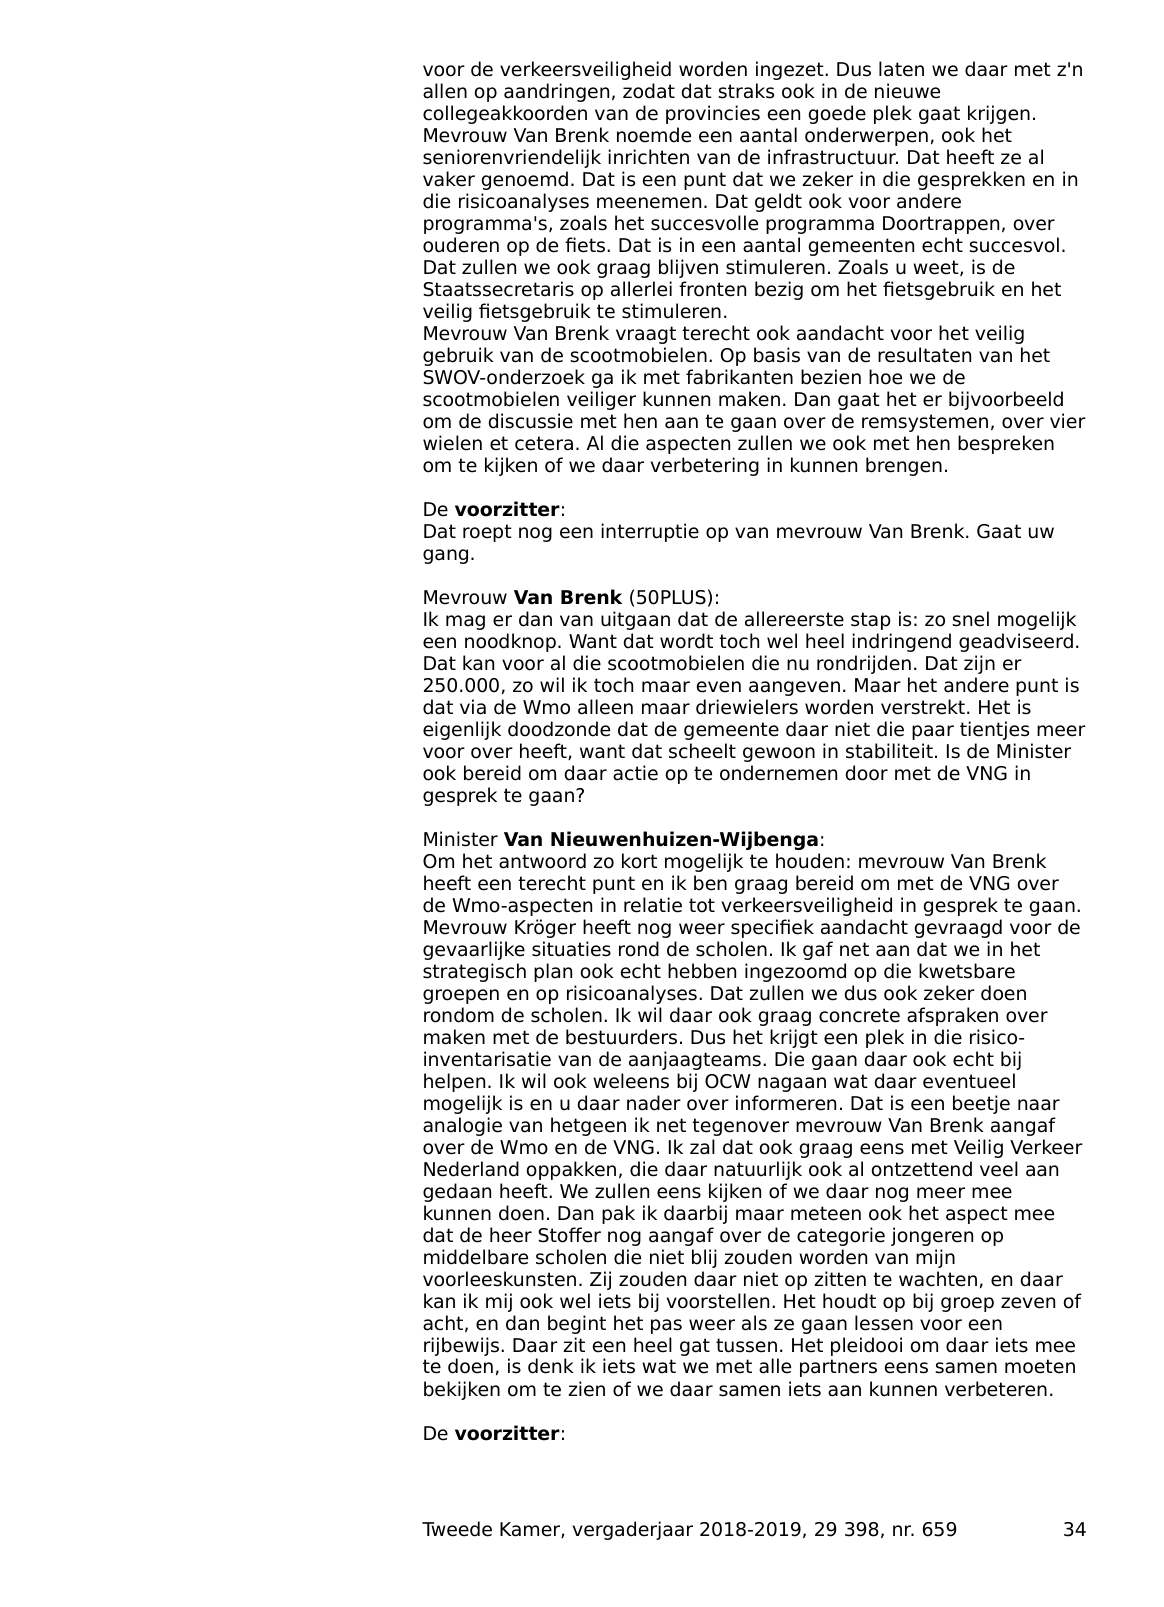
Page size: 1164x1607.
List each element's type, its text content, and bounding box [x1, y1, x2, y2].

text Minister Van Nieuwenhuizen-Wijbenga: [422, 829, 1087, 851]
text Mevrouw Van Brenk noemde een aantal onderwerpen, ook het seniorenvriendelijk inrichten van de infrastructuur. Dat heeft ze al vaker genoemd. Dat is een punt dat we zeker in die gesprekken en in die risicoanalyses meenemen. Dat geldt ook voor andere programma's, zoals het succesvolle programma Doortrappen, over ouderen op de fiets. Dat is in een aantal gemeenten echt succesvol. Dat zullen we ook graag blijven stimuleren. Zoals u weet, is de Staatssecretaris op allerlei fronten bezig om het fietsgebruik en het veilig fietsgebruik te stimuleren. [422, 125, 1087, 323]
text Mevrouw Van Brenk (50PLUS): [422, 587, 1087, 609]
text voor de verkeersveiligheid worden ingezet. Dus laten we daar met z'n allen op aandringen, zodat dat straks ook in de nieuwe collegeakkoorden van de provincies een goede plek gaat krijgen. [422, 59, 1087, 125]
text De voorzitter: [422, 499, 1087, 521]
text Ik mag er dan van uitgaan dat de allereerste stap is: zo snel mogelijk een noodknop. Want dat wordt toch wel heel indringend geadviseerd. Dat kan voor al die scootmobielen die nu rondrijden. Dat zijn er 250.000, zo wil ik toch maar even aangeven. Maar het andere punt is dat via de Wmo alleen maar driewielers worden verstrekt. Het is eigenlijk doodzonde dat de gemeente daar niet die paar tientjes meer voor over heeft, want dat scheelt gewoon in stabiliteit. Is de Minister ook bereid om daar actie op te ondernemen door met de VNG in gesprek te gaan? [422, 609, 1087, 807]
text De voorzitter: [422, 1423, 1087, 1444]
text Dat roept nog een interruptie op van mevrouw Van Brenk. Gaat uw gang. [422, 521, 1087, 565]
text Om het antwoord zo kort mogelijk te houden: mevrouw Van Brenk heeft een terecht punt en ik ben graag bereid om met de VNG over de Wmo-aspecten in relatie tot verkeersveiligheid in gesprek te gaan. [422, 851, 1087, 917]
text Mevrouw Kröger heeft nog weer specifiek aandacht gevraagd voor de gevaarlijke situaties rond de scholen. Ik gaf net aan dat we in het strategisch plan ook echt hebben ingezoomd op die kwetsbare groepen en op risicoanalyses. Dat zullen we dus ook zeker doen rondom de scholen. Ik wil daar ook graag concrete afspraken over maken met de bestuurders. Dus het krijgt een plek in die risico-inventarisatie van de aanjaagteams. Die gaan daar ook echt bij helpen. Ik wil ook weleens bij OCW nagaan wat daar eventueel mogelijk is en u daar nader over informeren. Dat is een beetje naar analogie van hetgeen ik net tegenover mevrouw Van Brenk aangaf over de Wmo en de VNG. Ik zal dat ook graag eens met Veilig Verkeer Nederland oppakken, die daar natuurlijk ook al ontzettend veel aan gedaan heeft. We zullen eens kijken of we daar nog meer mee kunnen doen. Dan pak ik daarbij maar meteen ook het aspect mee dat de heer Stoffer nog aangaf over de categorie jongeren op middelbare scholen die niet blij zouden worden van mijn voorleeskunsten. Zij zouden daar niet op zitten te wachten, en daar kan ik mij ook wel iets bij voorstellen. Het houdt op bij groep zeven of acht, en dan begint het pas weer als ze gaan lessen voor een rijbewijs. Daar zit een heel gat tussen. Het pleidooi om daar iets mee te doen, is denk ik iets wat we met alle partners eens samen moeten bekijken om te zien of we daar samen iets aan kunnen verbeteren. [422, 917, 1087, 1400]
text Mevrouw Van Brenk vraagt terecht ook aandacht voor het veilig gebruik van de scootmobielen. Op basis van de resultaten van het SWOV-onderzoek ga ik met fabrikanten bezien hoe we de scootmobielen veiliger kunnen maken. Dan gaat het er bijvoorbeeld om de discussie met hen aan te gaan over de remsystemen, over vier wielen et cetera. Al die aspecten zullen we ook met hen bespreken om te kijken of we daar verbetering in kunnen brengen. [422, 323, 1087, 477]
